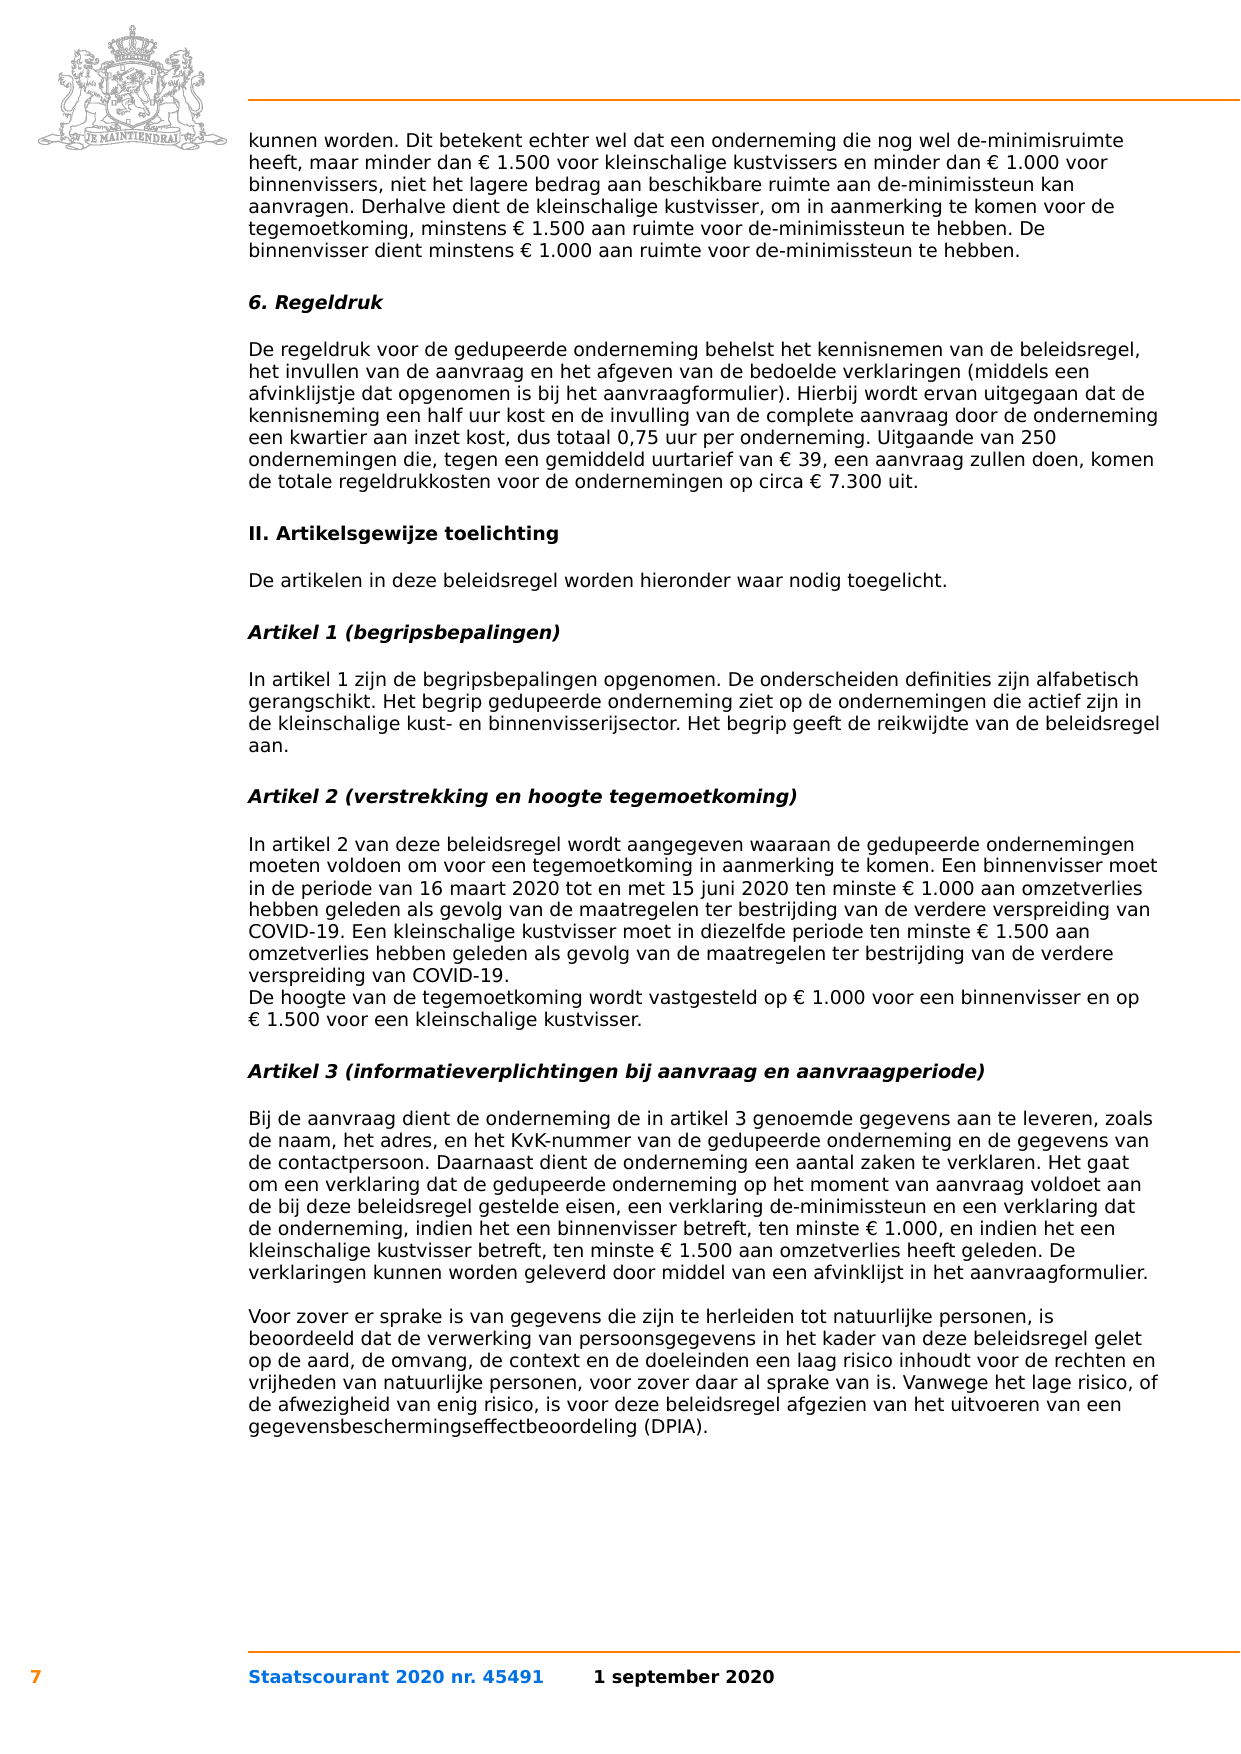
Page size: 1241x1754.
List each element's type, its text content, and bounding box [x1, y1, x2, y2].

picture [38, 25, 227, 150]
text In artikel 1 zijn de begripsbepalingen opgenomen. De onderscheiden definities zijn alfabetisch gerangschikt. Het begrip gedupeerde onderneming ziet op de ondernemingen die actief zijn in de kleinschalige kust- en binnenvisserijsector. Het begrip geeft de reikwijdte van de beleidsregel aan. [248, 668, 1163, 756]
subtitle Artikel 3 (informatieverplichtingen bij aanvraag en aanvraagperiode) [248, 1061, 1163, 1083]
text Voor zover er sprake is van gegevens die zijn te herleiden tot natuurlijke personen, is beoordeeld dat de verwerking van persoonsgegevens in het kader van deze beleidsregel gelet op de aard, de omvang, de context en de doeleinden een laag risico inhoudt voor de rechten en vrijheden van natuurlijke personen, voor zover daar al sprake van is. Vanwege het lage risico, of de afwezigheid van enig risico, is voor deze beleidsregel afgezien van het uitvoeren van een gegevensbeschermingseffectbeoordeling (DPIA). [248, 1306, 1163, 1438]
text De hoogte van de tegemoetkoming wordt vastgesteld op € 1.000 voor een binnenvisser en op € 1.500 voor een kleinschalige kustvisser. [248, 987, 1163, 1031]
text kunnen worden. Dit betekent echter wel dat een onderneming die nog wel de-minimisruimte heeft, maar minder dan € 1.500 voor kleinschalige kustvissers en minder dan € 1.000 voor binnenvissers, niet het lagere bedrag aan beschikbare ruimte aan de-minimissteun kan aanvragen. Derhalve dient de kleinschalige kustvisser, om in aanmerking te komen voor de tegemoetkoming, minstens € 1.500 aan ruimte voor de-minimissteun te hebben. De binnenvisser dient minstens € 1.000 aan ruimte voor de-minimissteun te hebben. [248, 130, 1163, 262]
text In artikel 2 van deze beleidsregel wordt aangegeven waaraan de gedupeerde ondernemingen moeten voldoen om voor een tegemoetkoming in aanmerking te komen. Een binnenvisser moet in de periode van 16 maart 2020 tot en met 15 juni 2020 ten minste € 1.000 aan omzetverlies hebben geleden als gevolg van de maatregelen ter bestrijding van de verdere verspreiding van COVID-19. Een kleinschalige kustvisser moet in diezelfde periode ten minste € 1.500 aan omzetverlies hebben geleden als gevolg van de maatregelen ter bestrijding van de verdere verspreiding van COVID-19. [248, 833, 1163, 987]
subtitle 6. Regeldruk [248, 292, 1163, 314]
text De artikelen in deze beleidsregel worden hieronder waar nodig toegelicht. [248, 569, 1163, 592]
subtitle Artikel 1 (begripsbepalingen) [248, 622, 1163, 643]
subtitle Artikel 2 (verstrekking en hoogte tegemoetkoming) [248, 786, 1163, 808]
text De regeldruk voor de gedupeerde onderneming behelst het kennisnemen van de beleidsregel, het invullen van de aanvraag en het afgeven van de bedoelde verklaringen (middels een afvinklijstje dat opgenomen is bij het aanvraagformulier). Hierbij wordt ervan uitgegaan dat de kennisneming een half uur kost en de invulling van de complete aanvraag door de onderneming een kwartier aan inzet kost, dus totaal 0,75 uur per onderneming. Uitgaande van 250 ondernemingen die, tegen een gemiddeld uurtarief van € 39, een aanvraag zullen doen, komen de totale regeldrukkosten voor de ondernemingen op circa € 7.300 uit. [248, 339, 1163, 493]
subtitle II. Artikelsgewijze toelichting [248, 523, 1163, 544]
text Bij de aanvraag dient de onderneming de in artikel 3 genoemde gegevens aan te leveren, zoals de naam, het adres, en het KvK-nummer van de gedupeerde onderneming en de gegevens van de contactpersoon. Daarnaast dient de onderneming een aantal zaken te verklaren. Het gaat om een verklaring dat de gedupeerde onderneming op het moment van aanvraag voldoet aan de bij deze beleidsregel gestelde eisen, een verklaring de-minimissteun en een verklaring dat de onderneming, indien het een binnenvisser betreft, ten minste € 1.000, en indien het een kleinschalige kustvisser betreft, ten minste € 1.500 aan omzetverlies heeft geleden. De verklaringen kunnen worden geleverd door middel van een afvinklijst in het aanvraagformulier. [248, 1108, 1163, 1284]
